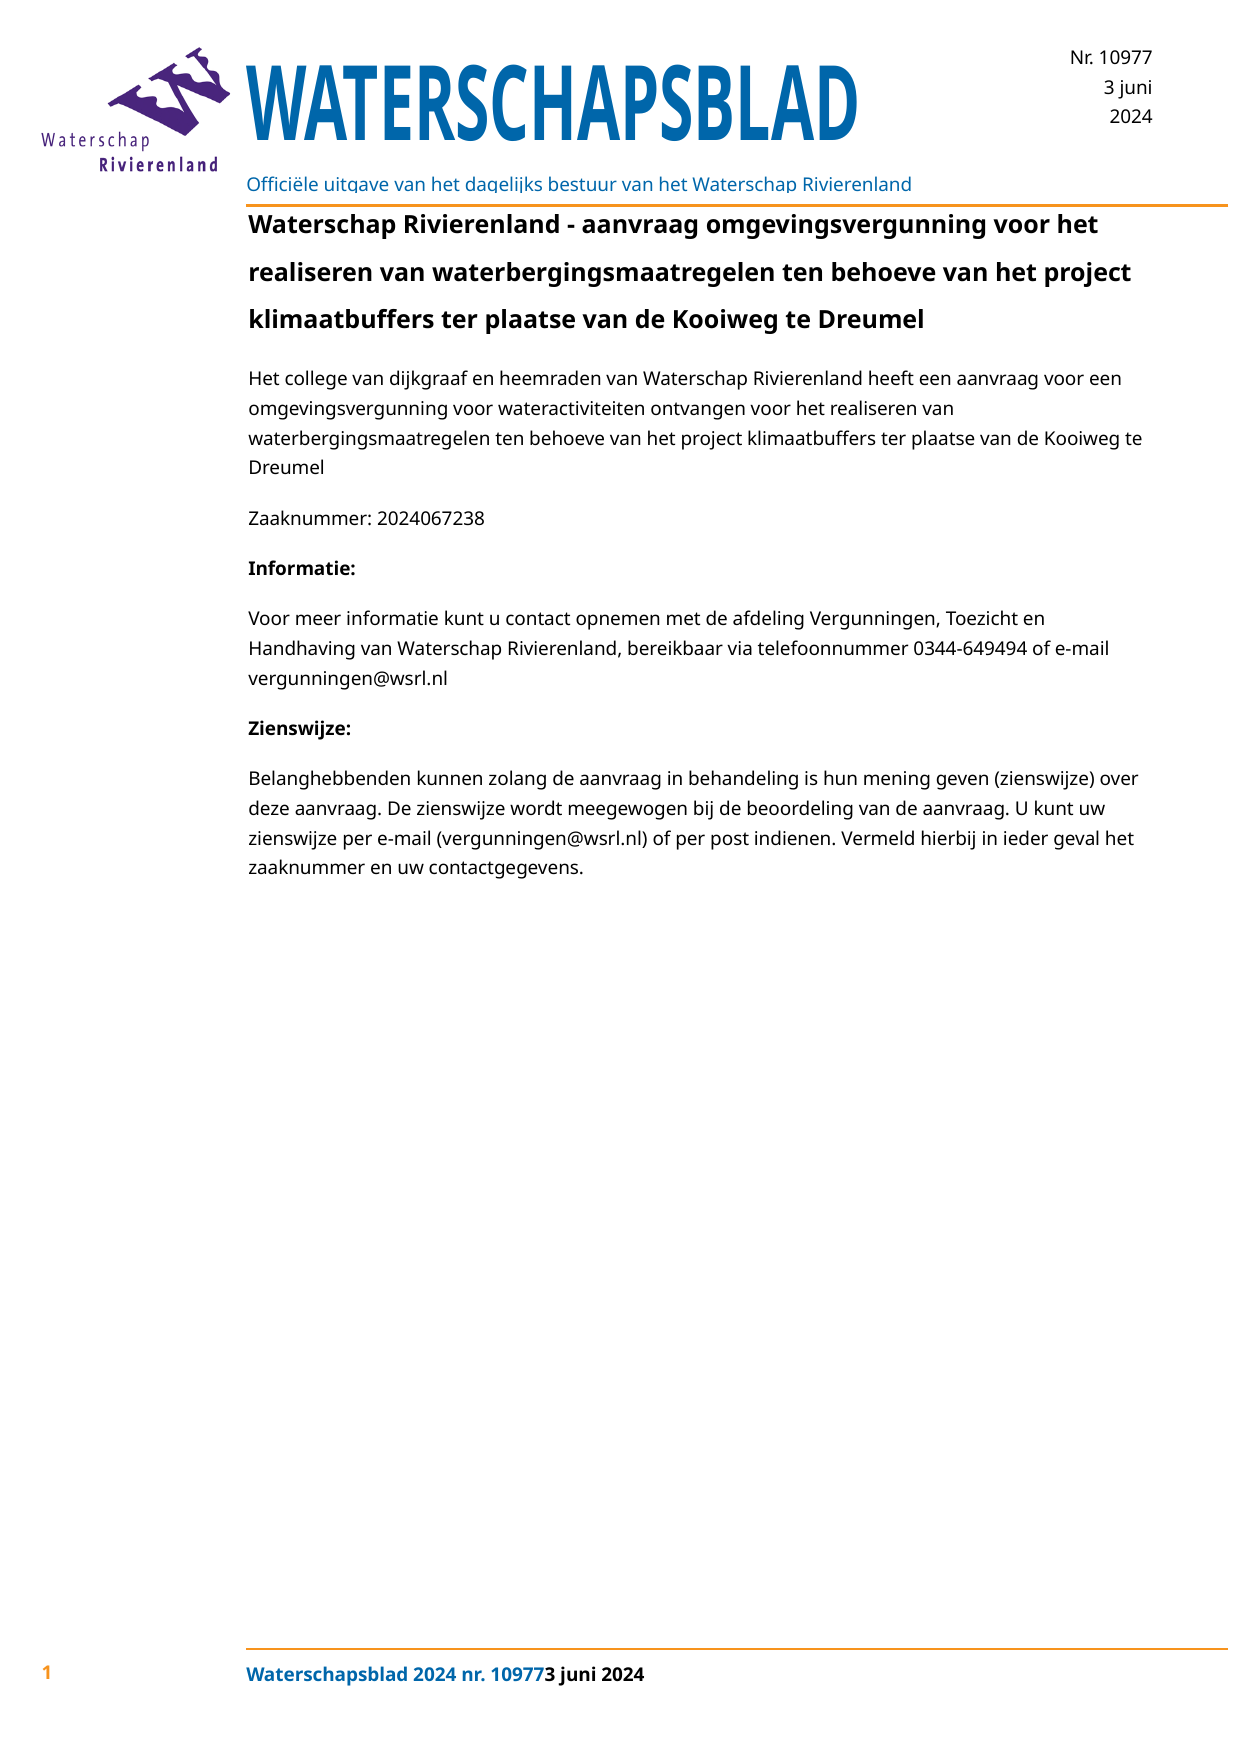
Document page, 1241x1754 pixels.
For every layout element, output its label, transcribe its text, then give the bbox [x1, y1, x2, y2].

text Belanghebbenden kunnen zolang de aanvraag in behandeling is hun mening geven (zienswijze) over deze aanvraag. De zienswijze wordt meegewogen bij de beoordeling van de aanvraag. U kunt uw zienswijze per e-mail (vergunningen@wsrl.nl) of per post indienen. Vermeld hierbij in ieder geval het zaaknummer en uw contactgegevens. [248, 766, 1152, 880]
text Zienswijze: [248, 715, 1152, 741]
text Voor meer informatie kunt u contact opnemen met de afdeling Vergunningen, Toezicht en Handhaving van Waterschap Rivierenland, bereikbaar via telefoonnummer 0344-649494 of e-mail vergunningen@wsrl.nl [248, 606, 1152, 690]
text Het college van dijkgraaf en heemraden van Waterschap Rivierenland heeft een aanvraag voor een omgevingsvergunning voor wateractiviteiten ontvangen voor het realiseren van waterbergingsmaatregelen ten behoeve van het project klimaatbuffers ter plaatse van de Kooiweg te Dreumel [248, 366, 1152, 480]
text Waterschap Rivierenland - aanvraag omgevingsvergunning voor het realiseren van waterbergingsmaatregelen ten behoeve van het project klimaatbuffers ter plaatse van de Kooiweg te Dreumel [248, 207, 1152, 336]
text Zaaknummer: 2024067238 [248, 505, 1152, 530]
picture [41, 47, 231, 172]
text Informatie: [248, 555, 1152, 581]
